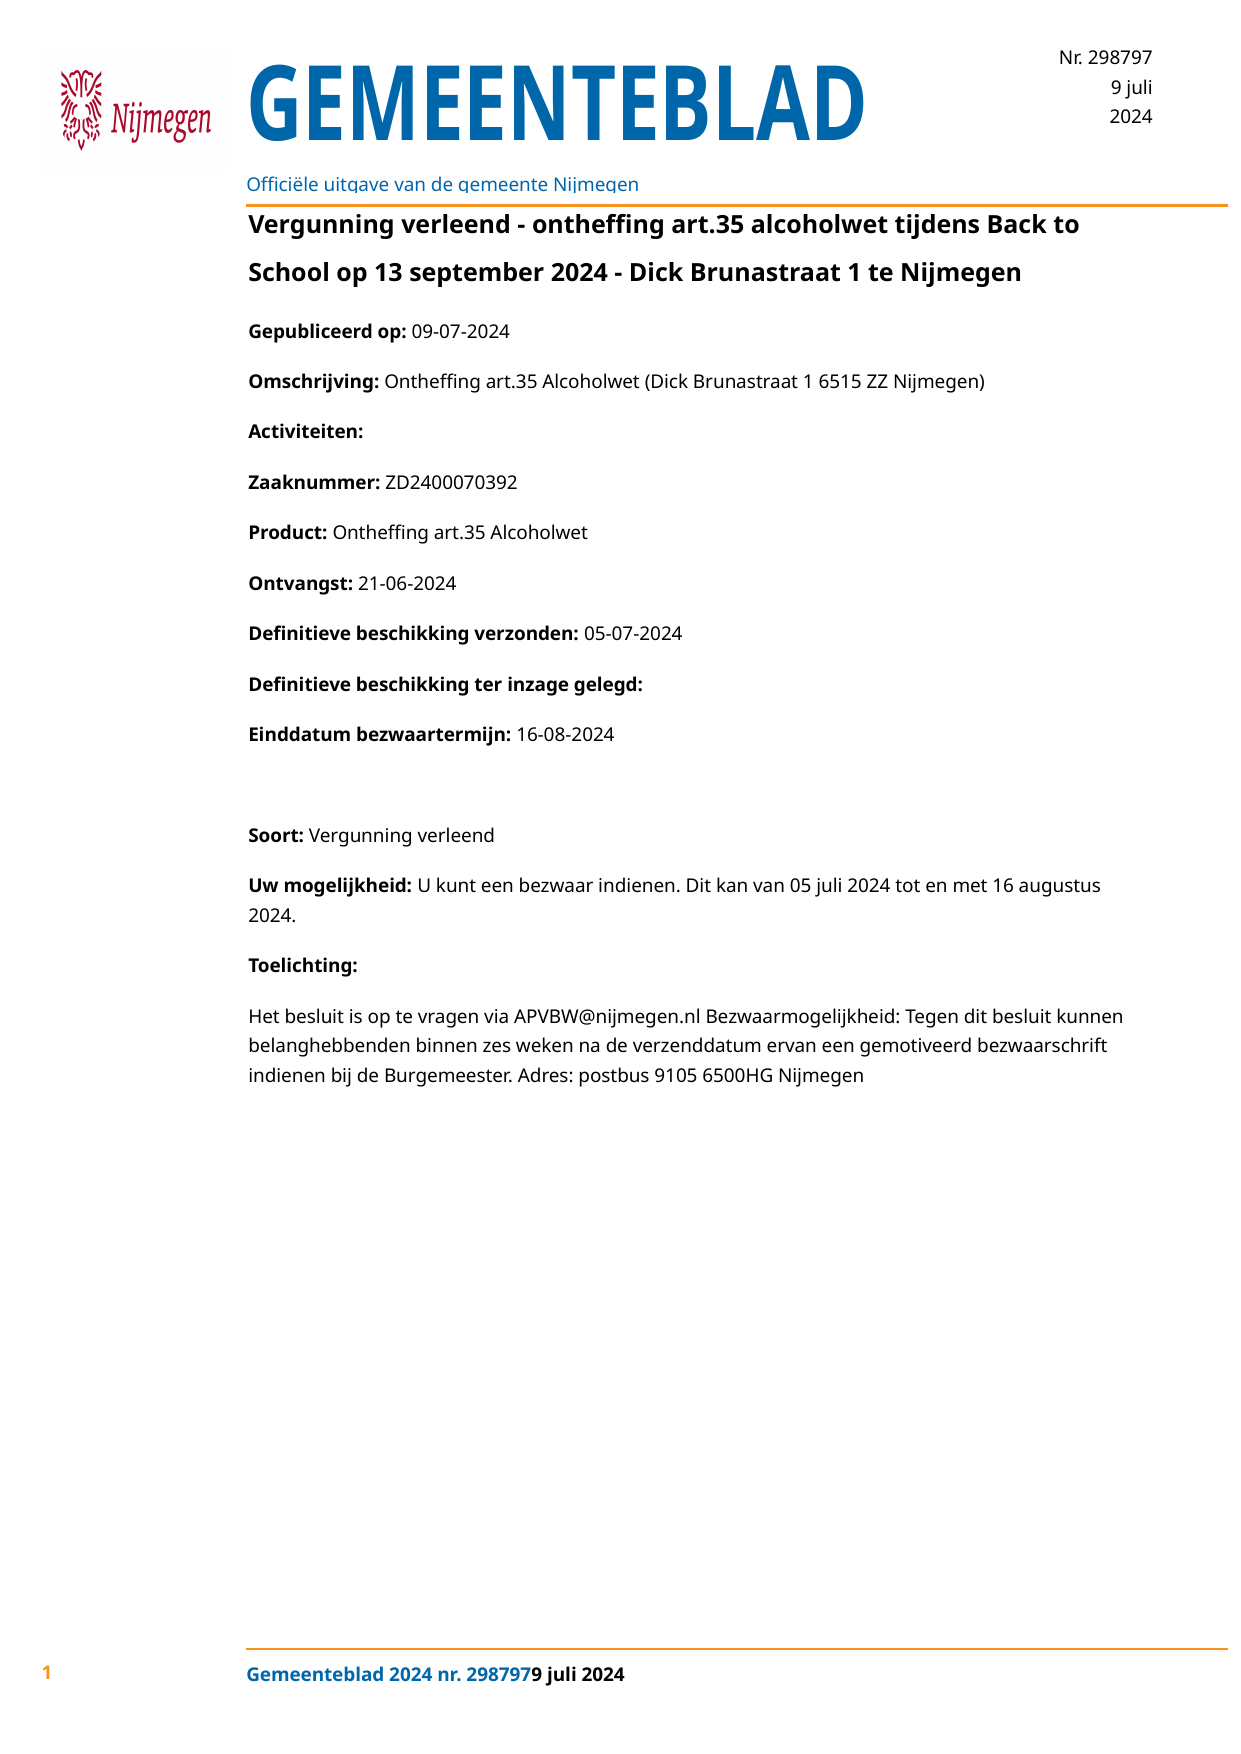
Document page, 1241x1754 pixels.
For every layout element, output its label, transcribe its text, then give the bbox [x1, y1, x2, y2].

text Einddatum bezwaartermijn: 16-08-2024 [248, 721, 1152, 747]
text Product: Ontheffing art.35 Alcoholwet [248, 519, 1152, 545]
text Het besluit is op te vragen via APVBW@nijmegen.nl Bezwaarmogelijkheid: Tegen dit besluit kunnen belanghebbenden binnen zes weken na de verzenddatum ervan een gemotiveerd bezwaarschrift indienen bij de Burgemeester. Adres: postbus 9105 6500HG Nijmegen [248, 1003, 1152, 1088]
text Definitieve beschikking verzonden: 05-07-2024 [248, 620, 1152, 646]
text Ontvangst: 21-06-2024 [248, 570, 1152, 596]
text Activiteiten: [248, 419, 1152, 444]
picture [41, 47, 231, 172]
text Definitieve beschikking ter inzage gelegd: [248, 671, 1152, 697]
text Soort: Vergunning verleend [248, 822, 1152, 848]
text Omschrijving: Ontheffing art.35 Alcoholwet (Dick Brunastraat 1 6515 ZZ Nijmegen) [248, 368, 1152, 394]
text Uw mogelijkheid: U kunt een bezwaar indienen. Dit kan van 05 juli 2024 tot en met 16 augustus 2024. [248, 872, 1152, 928]
text Gepubliceerd op: 09-07-2024 [248, 318, 1152, 344]
text Toelichting: [248, 952, 1152, 978]
text Zaaknummer: ZD2400070392 [248, 469, 1152, 495]
text Vergunning verleend - ontheffing art.35 alcoholwet tijdens Back to School op 13 september 2024 - Dick Brunastraat 1 te Nijmegen [248, 207, 1152, 288]
